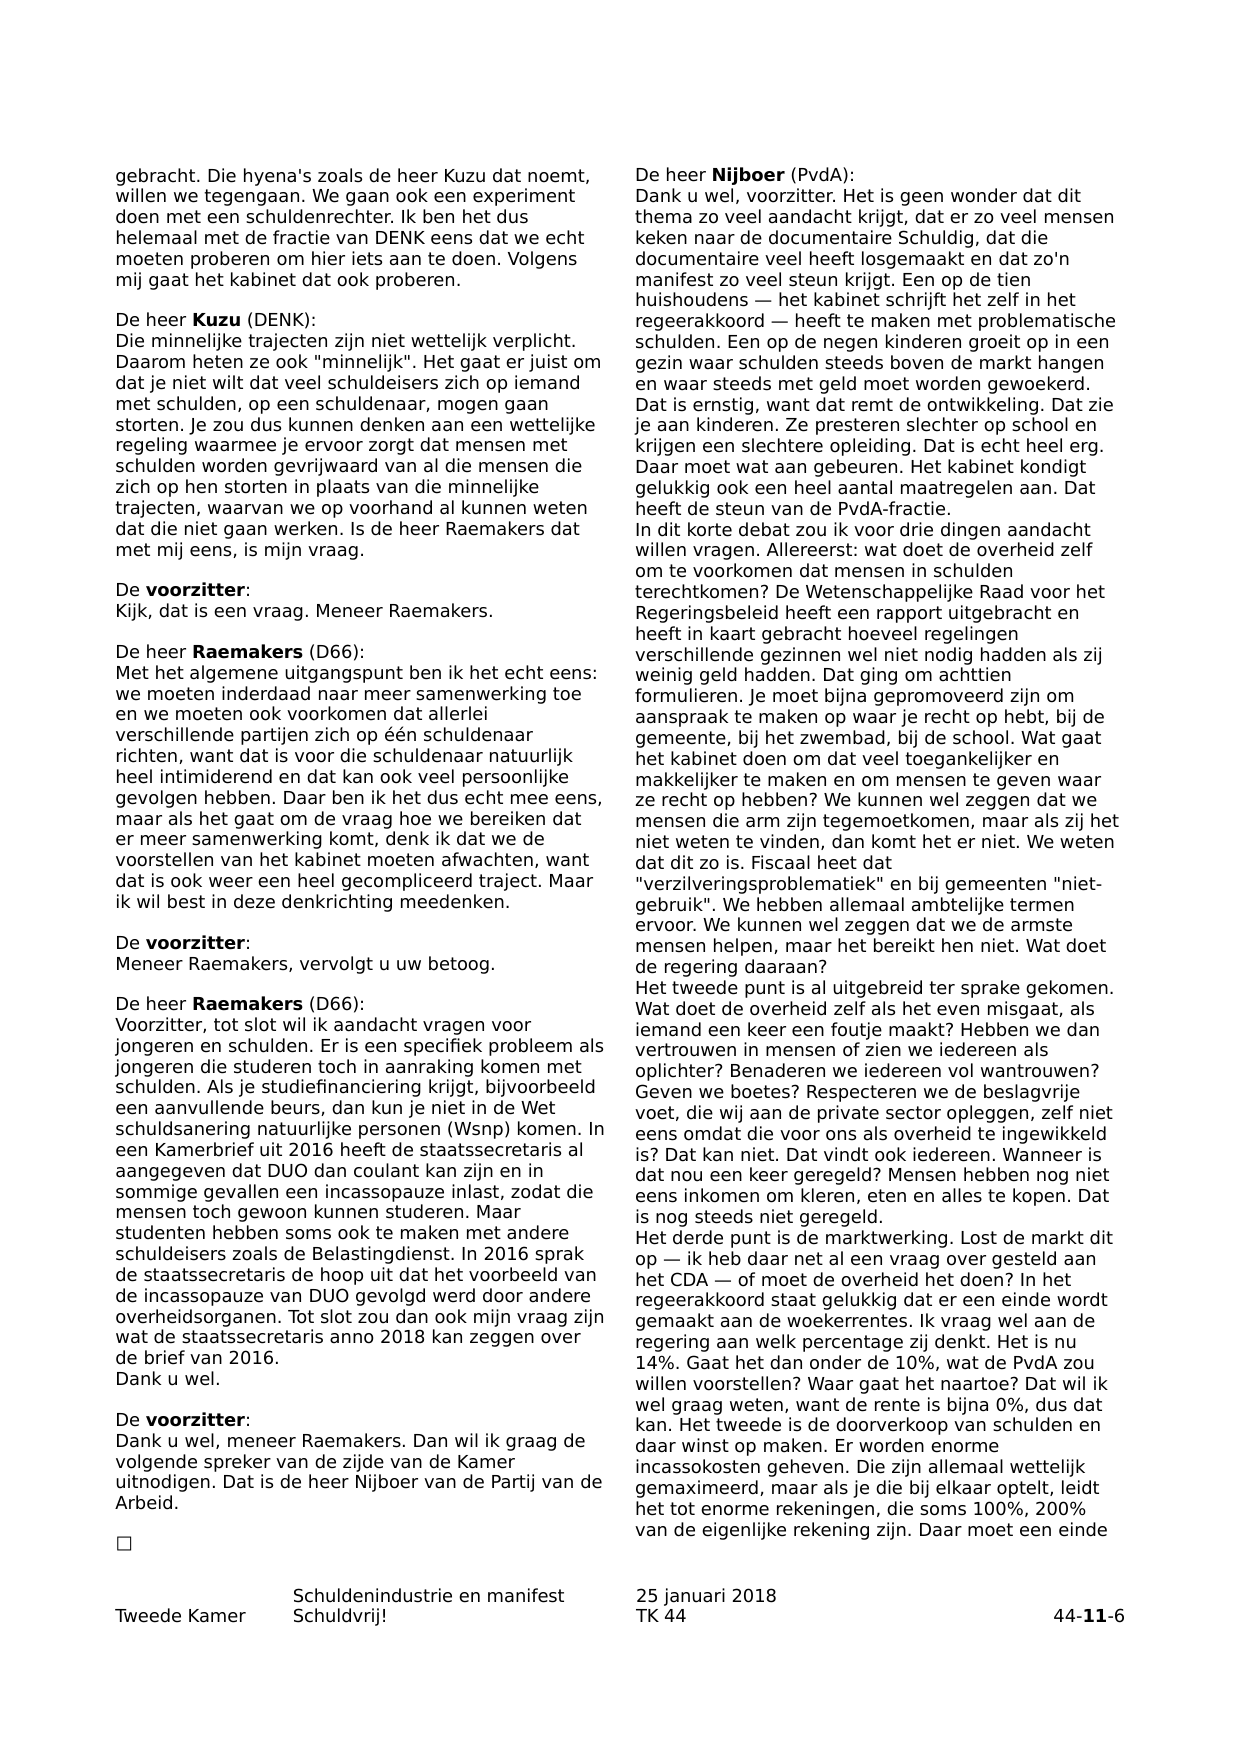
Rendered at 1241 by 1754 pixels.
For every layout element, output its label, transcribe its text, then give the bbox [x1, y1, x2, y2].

text Die minnelijke trajecten zijn niet wettelijk verplicht. Daarom heten ze ook "minnelijk". Het gaat er juist om dat je niet wilt dat veel schuldeisers zich op iemand met schulden, op een schuldenaar, mogen gaan storten. Je zou dus kunnen denken aan een wettelijke regeling waarmee je ervoor zorgt dat mensen met schulden worden gevrijwaard van al die mensen die zich op hen storten in plaats van die minnelijke trajecten, waarvan we op voorhand al kunnen weten dat die niet gaan werken. Is de heer Raemakers dat met mij eens, is mijn vraag. [115, 331, 605, 560]
text Voorzitter, tot slot wil ik aandacht vragen voor jongeren en schulden. Er is een specifiek probleem als jongeren die studeren toch in aanraking komen met schulden. Als je studiefinanciering krijgt, bijvoorbeeld een aanvullende beurs, dan kun je niet in de Wet schuldsanering natuurlijke personen (Wsnp) komen. In een Kamerbrief uit 2016 heeft de staatssecretaris al aangegeven dat DUO dan coulant kan zijn en in sommige gevallen een incassopauze inlast, zodat die mensen toch gewoon kunnen studeren. Maar studenten hebben soms ook te maken met andere schuldeisers zoals de Belastingdienst. In 2016 sprak de staatssecretaris de hoop uit dat het voorbeeld van de incassopauze van DUO gevolgd werd door andere overheidsorganen. Tot slot zou dan ook mijn vraag zijn wat de staatssecretaris anno 2018 kan zeggen over de brief van 2016. [115, 1015, 605, 1369]
text De heer Raemakers (D66): [115, 642, 605, 662]
text De heer Kuzu (DENK): [115, 310, 605, 331]
text De heer Nijboer (PvdA): [635, 165, 1125, 186]
text Met het algemene uitgangspunt ben ik het echt eens: we moeten inderdaad naar meer samenwerking toe en we moeten ook voorkomen dat allerlei verschillende partijen zich op één schuldenaar richten, want dat is voor die schuldenaar natuurlijk heel intimiderend en dat kan ook veel persoonlijke gevolgen hebben. Daar ben ik het dus echt mee eens, maar als het gaat om de vraag hoe we bereiken dat er meer samenwerking komt, denk ik dat we de voorstellen van het kabinet moeten afwachten, want dat is ook weer een heel gecompliceerd traject. Maar ik wil best in deze denkrichting meedenken. [115, 662, 605, 912]
text Dank u wel, meneer Raemakers. Dan wil ik graag de volgende spreker van de zijde van de Kamer uitnodigen. Dat is de heer Nijboer van de Partij van de Arbeid. [115, 1431, 605, 1514]
text ⬜ [115, 1534, 605, 1554]
text De voorzitter: [115, 580, 605, 601]
text gebracht. Die hyena's zoals de heer Kuzu dat noemt, willen we tegengaan. We gaan ook een experiment doen met een schuldenrechter. Ik ben het dus helemaal met de fractie van DENK eens dat we echt moeten proberen om hier iets aan te doen. Volgens mij gaat het kabinet dat ook proberen. [115, 165, 605, 290]
text Het derde punt is de marktwerking. Lost de markt dit op — ik heb daar net al een vraag over gesteld aan het CDA — of moet de overheid het doen? In het regeerakkoord staat gelukkig dat er een einde wordt gemaakt aan de woekerrentes. Ik vraag wel aan de regering aan welk percentage zij denkt. Het is nu 14%. Gaat het dan onder de 10%, wat de PvdA zou willen voorstellen? Waar gaat het naartoe? Dat wil ik wel graag weten, want de rente is bijna 0%, dus dat kan. Het tweede is de doorverkoop van schulden en daar winst op maken. Er worden enorme incassokosten geheven. Die zijn allemaal wettelijk gemaximeerd, maar als je die bij elkaar optelt, leidt het tot enorme rekeningen, die soms 100%, 200% van de eigenlijke rekening zijn. Daar moet een einde [635, 1228, 1125, 1540]
text Dank u wel, voorzitter. Het is geen wonder dat dit thema zo veel aandacht krijgt, dat er zo veel mensen keken naar de documentaire Schuldig, dat die documentaire veel heeft losgemaakt en dat zo'n manifest zo veel steun krijgt. Een op de tien huishoudens — het kabinet schrijft het zelf in het regeerakkoord — heeft te maken met problematische schulden. Een op de negen kinderen groeit op in een gezin waar schulden steeds boven de markt hangen en waar steeds met geld moet worden gewoekerd. Dat is ernstig, want dat remt de ontwikkeling. Dat zie je aan kinderen. Ze presteren slechter op school en krijgen een slechtere opleiding. Dat is echt heel erg. Daar moet wat aan gebeuren. Het kabinet kondigt gelukkig ook een heel aantal maatregelen aan. Dat heeft de steun van de PvdA-fractie. [635, 186, 1125, 519]
text Het tweede punt is al uitgebreid ter sprake gekomen. Wat doet de overheid zelf als het even misgaat, als iemand een keer een foutje maakt? Hebben we dan vertrouwen in mensen of zien we iedereen als oplichter? Benaderen we iedereen vol wantrouwen? Geven we boetes? Respecteren we de beslagvrije voet, die wij aan de private sector opleggen, zelf niet eens omdat die voor ons als overheid te ingewikkeld is? Dat kan niet. Dat vindt ook iedereen. Wanneer is dat nou een keer geregeld? Mensen hebben nog niet eens inkomen om kleren, eten en alles te kopen. Dat is nog steeds niet geregeld. [635, 978, 1125, 1228]
text In dit korte debat zou ik voor drie dingen aandacht willen vragen. Allereerst: wat doet de overheid zelf om te voorkomen dat mensen in schulden terechtkomen? De Wetenschappelijke Raad voor het Regeringsbeleid heeft een rapport uitgebracht en heeft in kaart gebracht hoeveel regelingen verschillende gezinnen wel niet nodig hadden als zij weinig geld hadden. Dat ging om achttien formulieren. Je moet bijna gepromoveerd zijn om aanspraak te maken op waar je recht op hebt, bij de gemeente, bij het zwembad, bij de school. Wat gaat het kabinet doen om dat veel toegankelijker en makkelijker te maken en om mensen te geven waar ze recht op hebben? We kunnen wel zeggen dat we mensen die arm zijn tegemoetkomen, maar als zij het niet weten te vinden, dan komt het er niet. We weten dat dit zo is. Fiscaal heet dat "verzilveringsproblematiek" en bij gemeenten "niet-gebruik". We hebben allemaal ambtelijke termen ervoor. We kunnen wel zeggen dat we de armste mensen helpen, maar het bereikt hen niet. Wat doet de regering daaraan? [635, 519, 1125, 978]
text De heer Raemakers (D66): [115, 994, 605, 1015]
text De voorzitter: [115, 1410, 605, 1431]
text De voorzitter: [115, 932, 605, 953]
text Kijk, dat is een vraag. Meneer Raemakers. [115, 601, 605, 622]
text Meneer Raemakers, vervolgt u uw betoog. [115, 953, 605, 974]
text Dank u wel. [115, 1369, 605, 1390]
